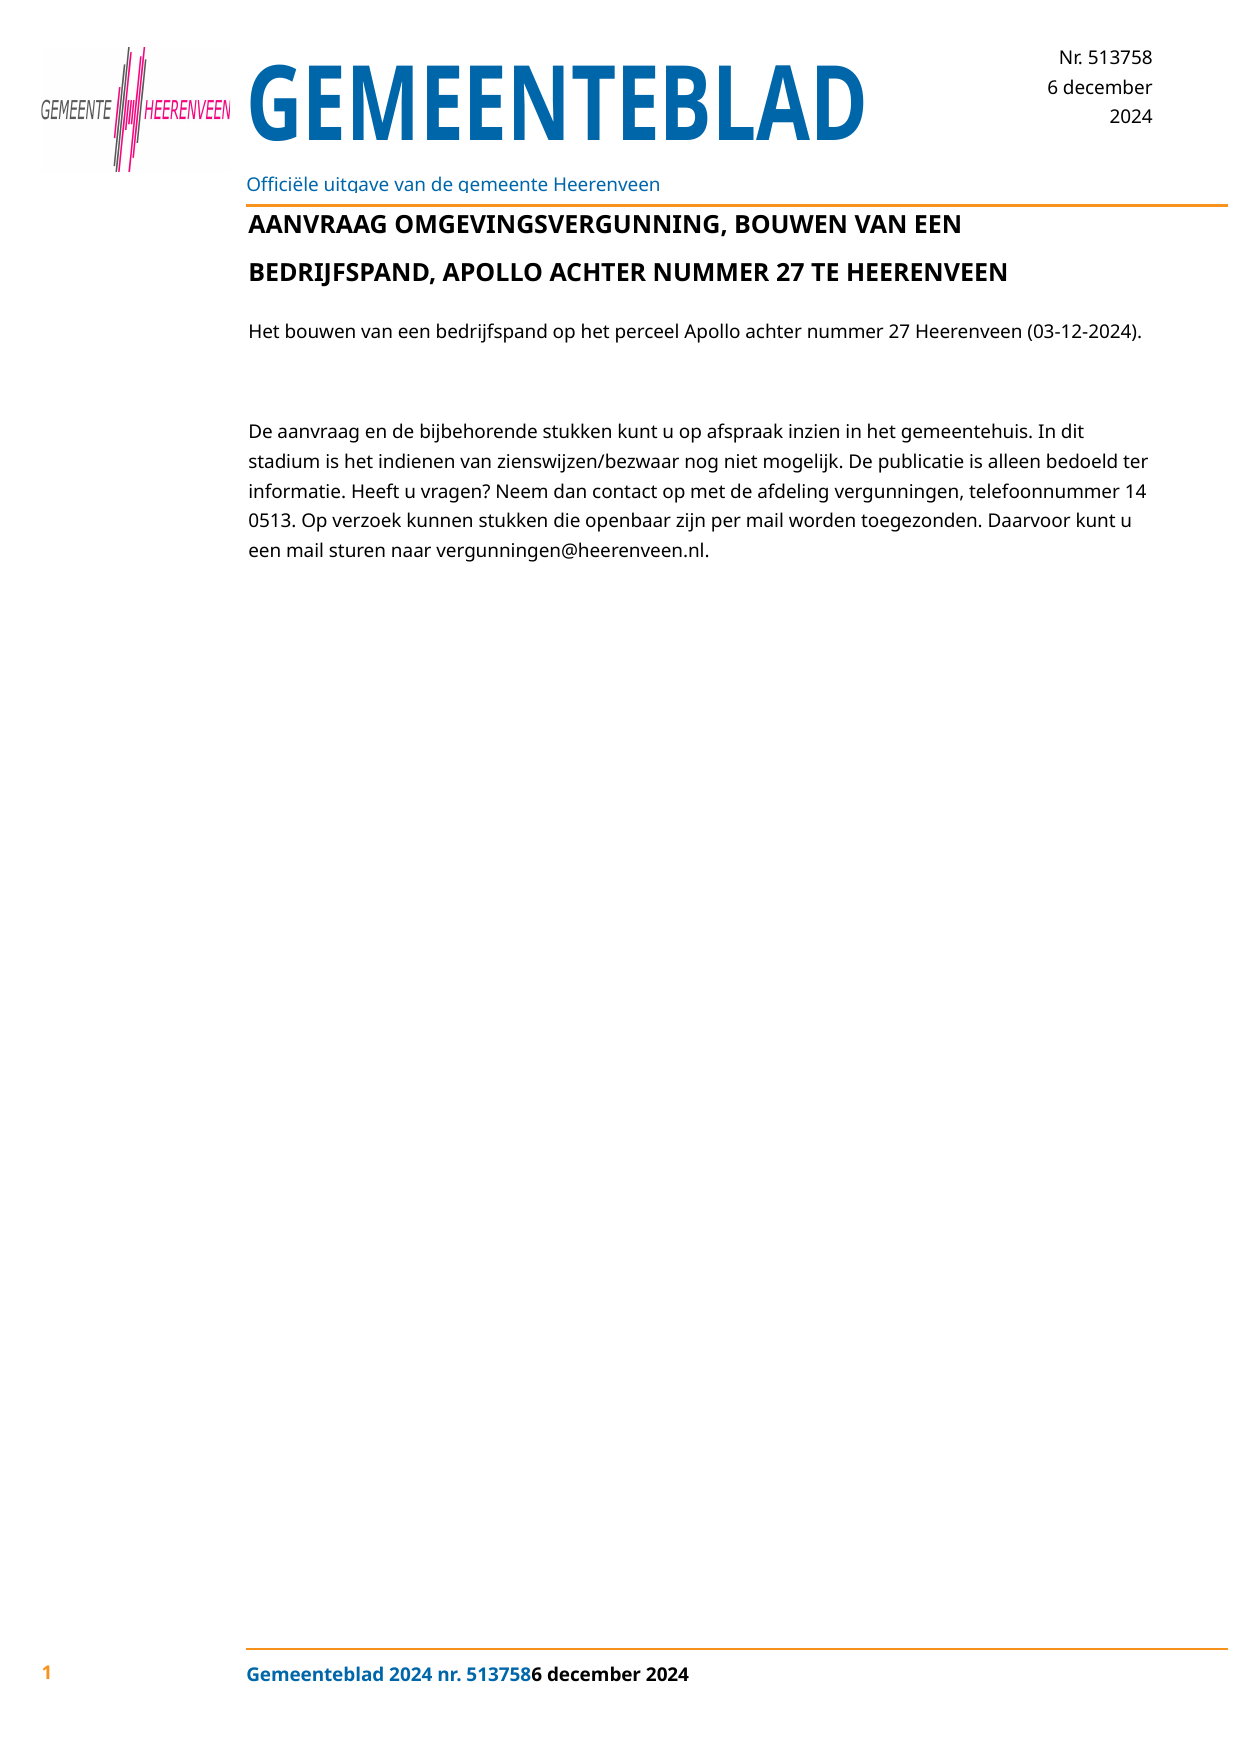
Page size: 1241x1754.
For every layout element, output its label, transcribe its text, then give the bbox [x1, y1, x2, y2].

text De aanvraag en de bijbehorende stukken kunt u op afspraak inzien in het gemeentehuis. In dit stadium is het indienen van zienswijzen/bezwaar nog niet mogelijk. De publicatie is alleen bedoeld ter informatie. Heeft u vragen? Neem dan contact op met de afdeling vergunningen, telefoonnummer 14 0513. Op verzoek kunnen stukken die openbaar zijn per mail worden toegezonden. Daarvoor kunt u een mail sturen naar vergunningen@heerenveen.nl. [248, 419, 1152, 563]
picture [41, 47, 231, 172]
text Het bouwen van een bedrijfspand op het perceel Apollo achter nummer 27 Heerenveen (03-12-2024). [248, 318, 1152, 344]
text AANVRAAG OMGEVINGSVERGUNNING, BOUWEN VAN EEN BEDRIJFSPAND, APOLLO ACHTER NUMMER 27 TE HEERENVEEN [248, 207, 1152, 288]
